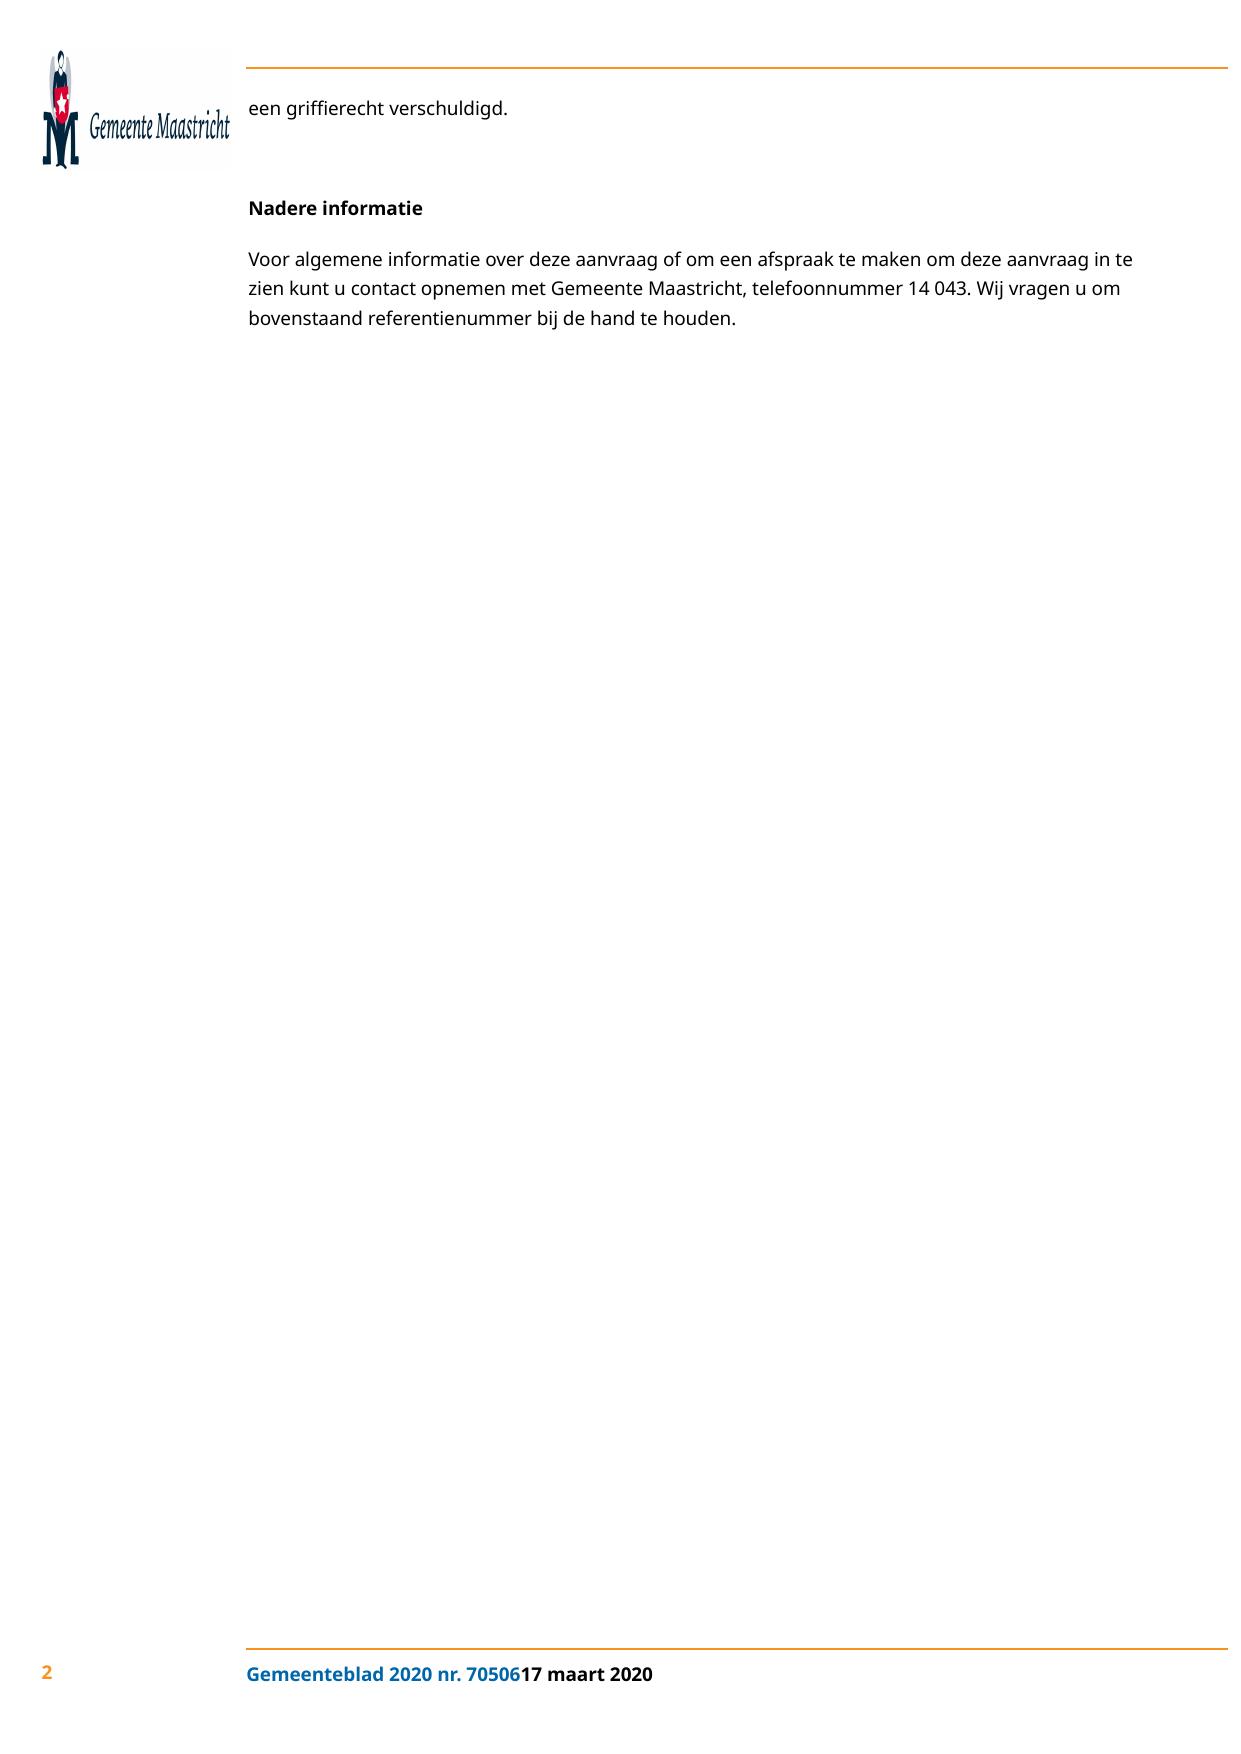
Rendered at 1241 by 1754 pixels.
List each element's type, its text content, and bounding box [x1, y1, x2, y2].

text Nadere informatie [248, 196, 1152, 221]
picture [41, 47, 231, 172]
text een griffierecht verschuldigd. [248, 95, 1152, 121]
text Voor algemene informatie over deze aanvraag of om een afspraak te maken om deze aanvraag in te zien kunt u contact opnemen met Gemeente Maastricht, telefoonnummer 14 043. Wij vragen u om bovenstaand referentienummer bij de hand te houden. [248, 246, 1152, 331]
